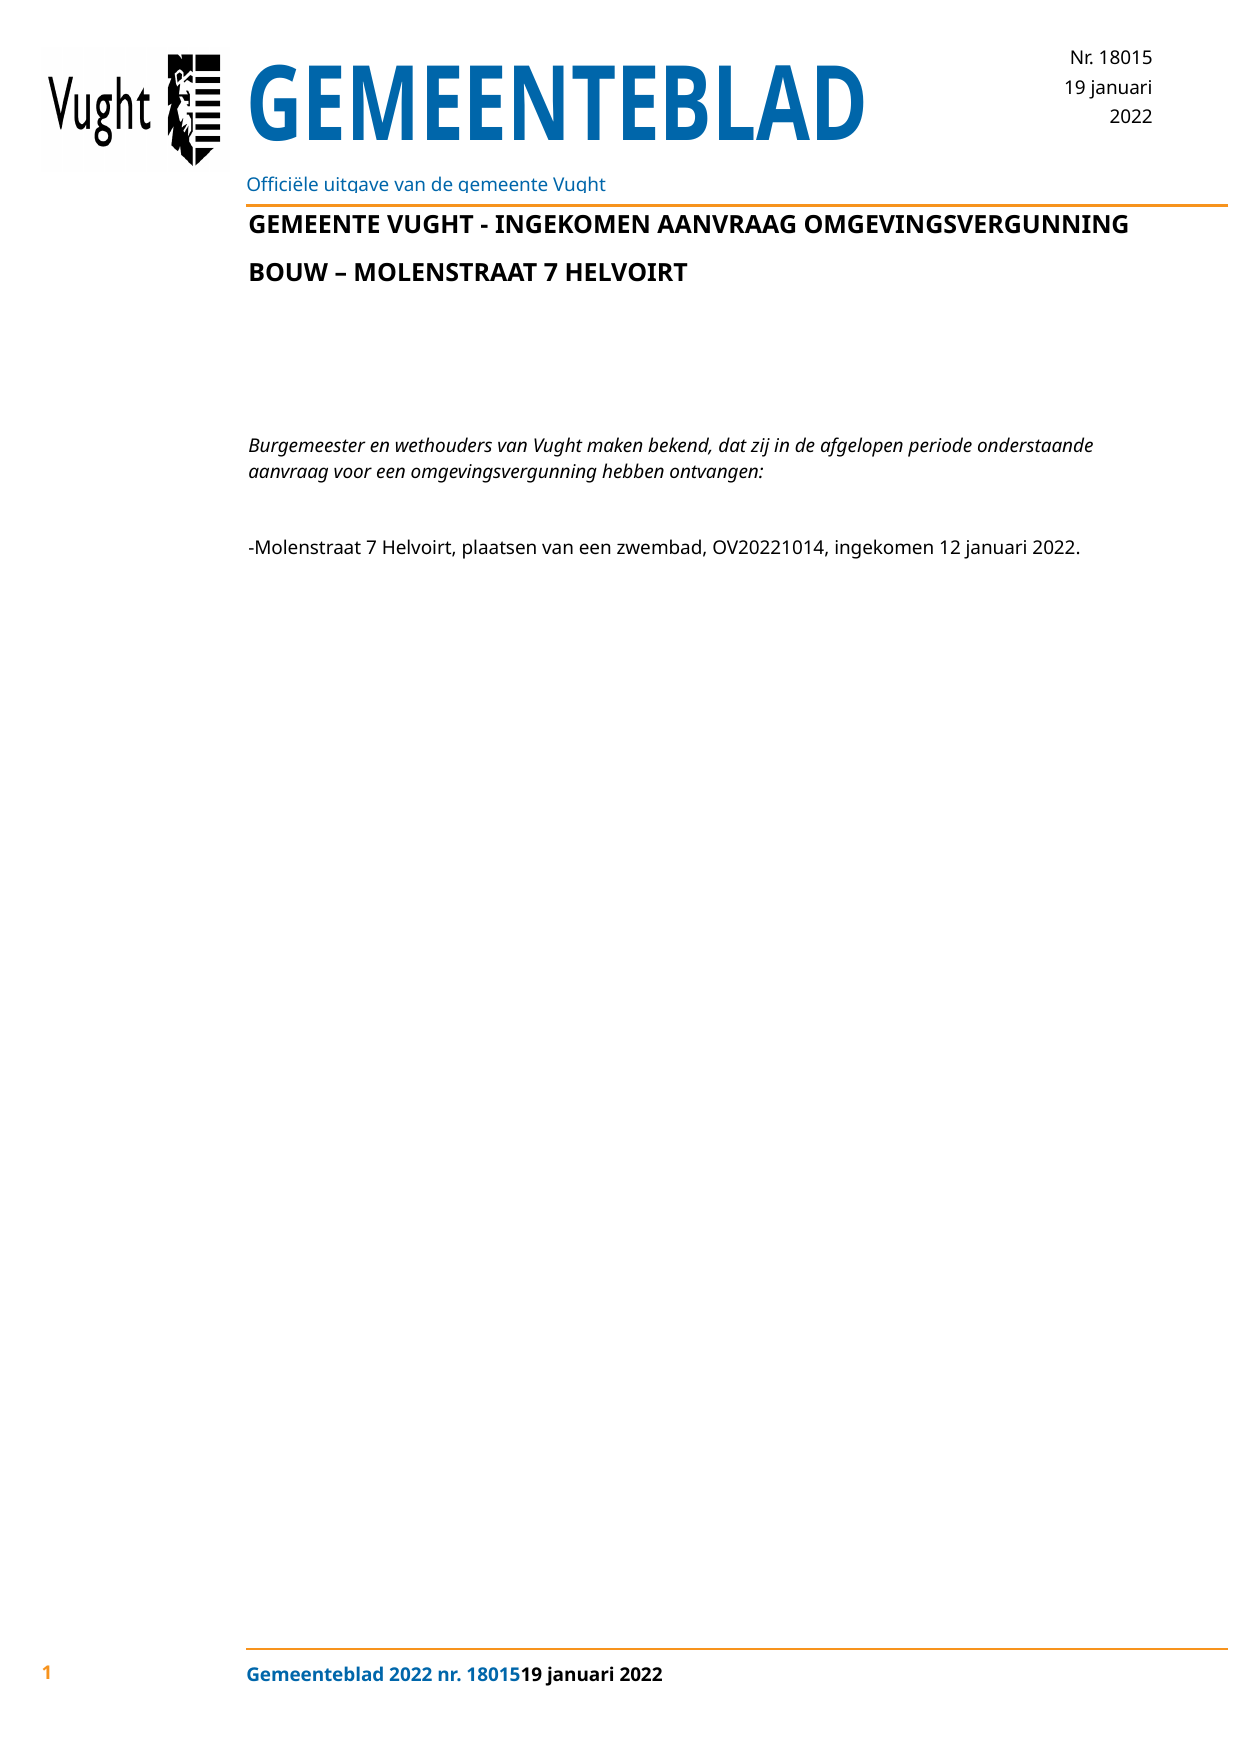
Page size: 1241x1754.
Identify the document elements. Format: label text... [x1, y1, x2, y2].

text Burgemeester en wethouders van Vught maken bekend, dat zij in de afgelopen periode onderstaande aanvraag voor een omgevingsvergunning hebben ontvangen: [248, 432, 1152, 484]
text -Molenstraat 7 Helvoirt, plaatsen van een zwembad, OV20221014, ingekomen 12 januari 2022. [248, 534, 1152, 560]
picture [41, 47, 231, 172]
text GEMEENTE VUGHT - INGEKOMEN AANVRAAG OMGEVINGSVERGUNNING BOUW – MOLENSTRAAT 7 HELVOIRT [248, 207, 1152, 288]
